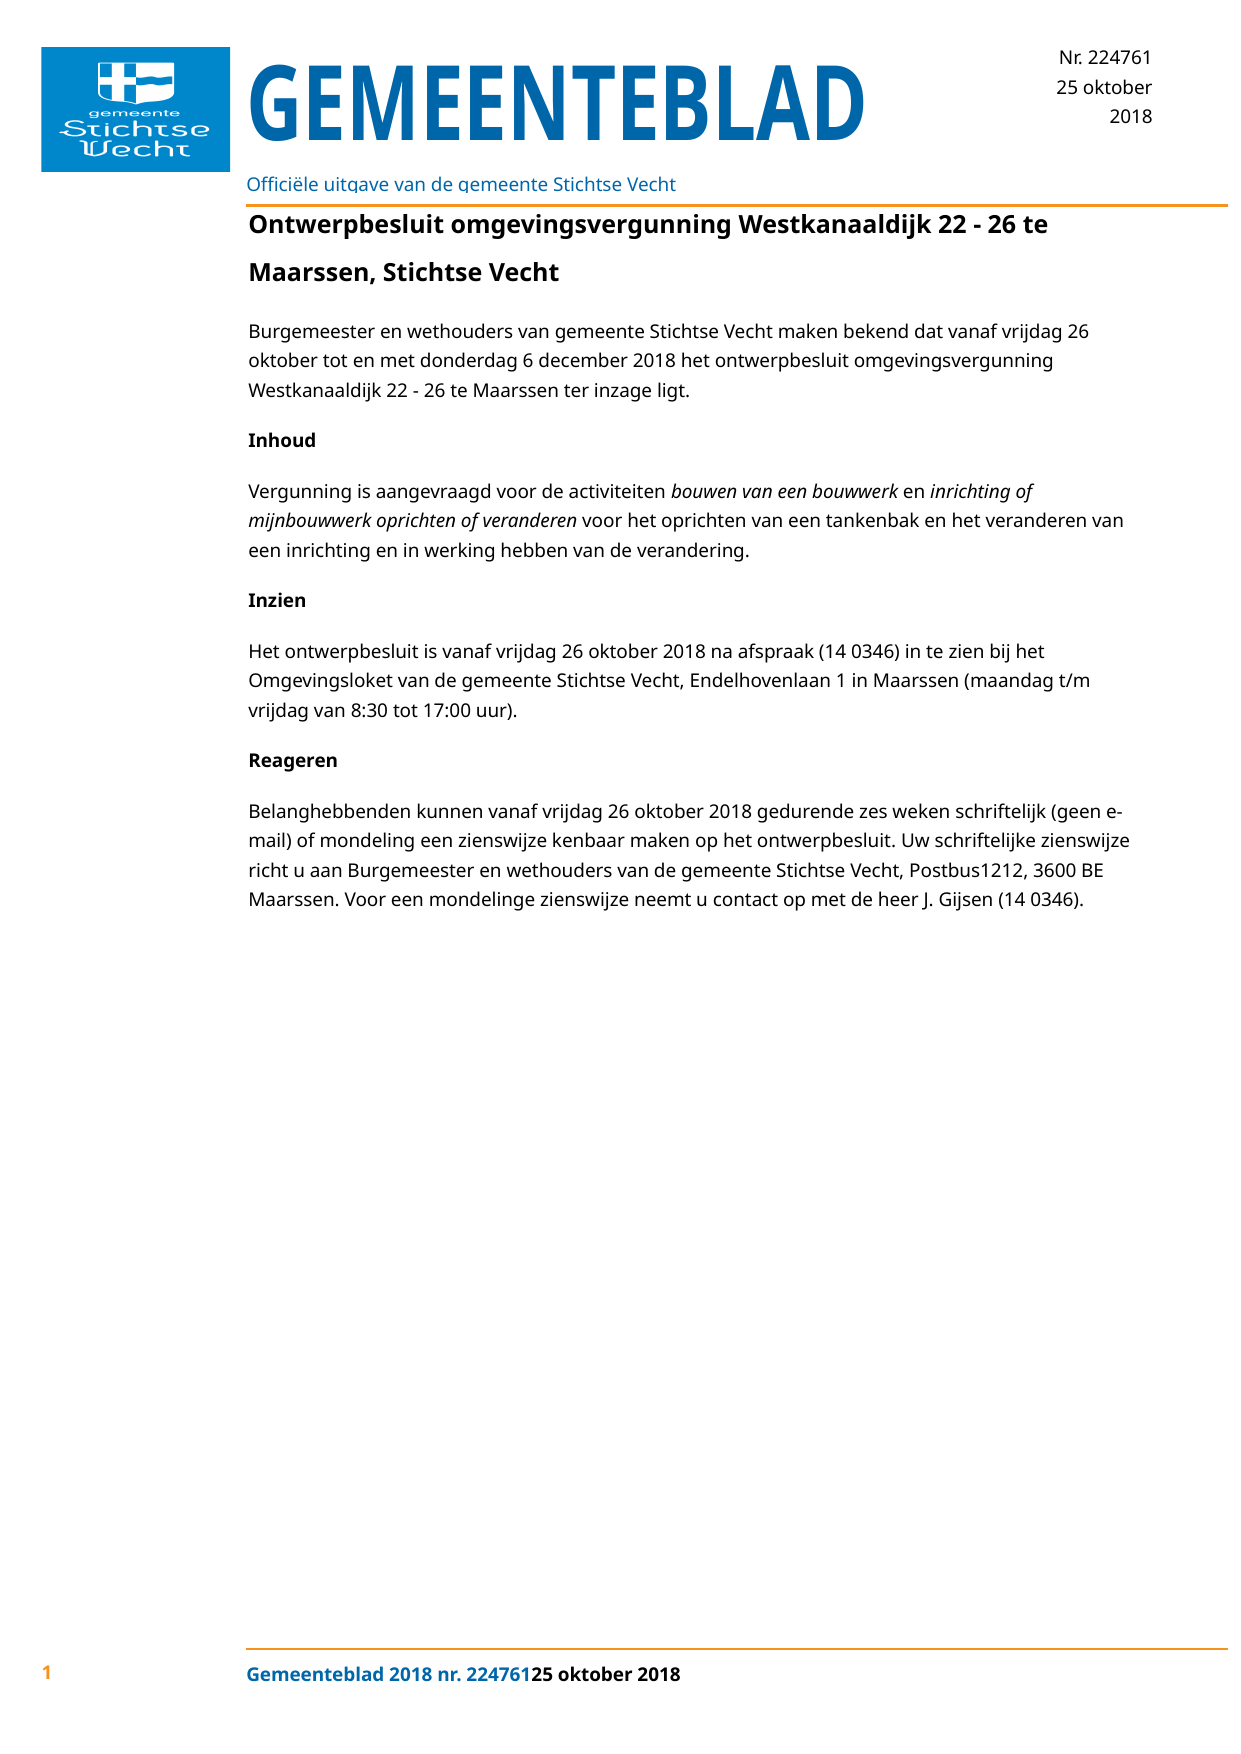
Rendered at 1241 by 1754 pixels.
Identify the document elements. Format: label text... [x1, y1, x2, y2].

picture [99, 63, 135, 101]
text Het ontwerpbesluit is vanaf vrijdag 26 oktober 2018 na afspraak (14 0346) in te zien bij het Omgevingsloket van de gemeente Stichtse Vecht, Endelhovenlaan 1 in Maarssen (maandag t/m vrijdag van 8:30 tot 17:00 uur). [248, 638, 1152, 723]
text Ontwerpbesluit omgevingsvergunning Westkanaaldijk 22 - 26 te Maarssen, Stichtse Vecht [248, 207, 1152, 288]
text Belanghebbenden kunnen vanaf vrijdag 26 oktober 2018 gedurende zes weken schriftelijk (geen e-mail) of mondeling een zienswijze kenbaar maken op het ontwerpbesluit. Uw schriftelijke zienswijze richt u aan Burgemeester en wethouders van de gemeente Stichtse Vecht, Postbus1212, 3600 BE Maarssen. Voor een mondelinge zienswijze neemt u contact op met de heer J. Gijsen (14 0346). [248, 798, 1152, 912]
text Inzien [248, 587, 1152, 613]
text Burgemeester en wethouders van gemeente Stichtse Vecht maken bekend dat vanaf vrijdag 26 oktober tot en met donderdag 6 december 2018 het ontwerpbesluit omgevingsvergunning Westkanaaldijk 22 - 26 te Maarssen ter inzage ligt. [248, 318, 1152, 403]
text Inhoud [248, 427, 1152, 453]
text Reageren [248, 747, 1152, 773]
picture [137, 63, 174, 103]
text Vergunning is aangevraagd voor de activiteiten bouwen van een bouwwerk en inrichting of mijnbouwwerk oprichten of veranderen voor het oprichten van een tankenbak en het veranderen van een inrichting en in werking hebben van de verandering. [248, 478, 1152, 563]
